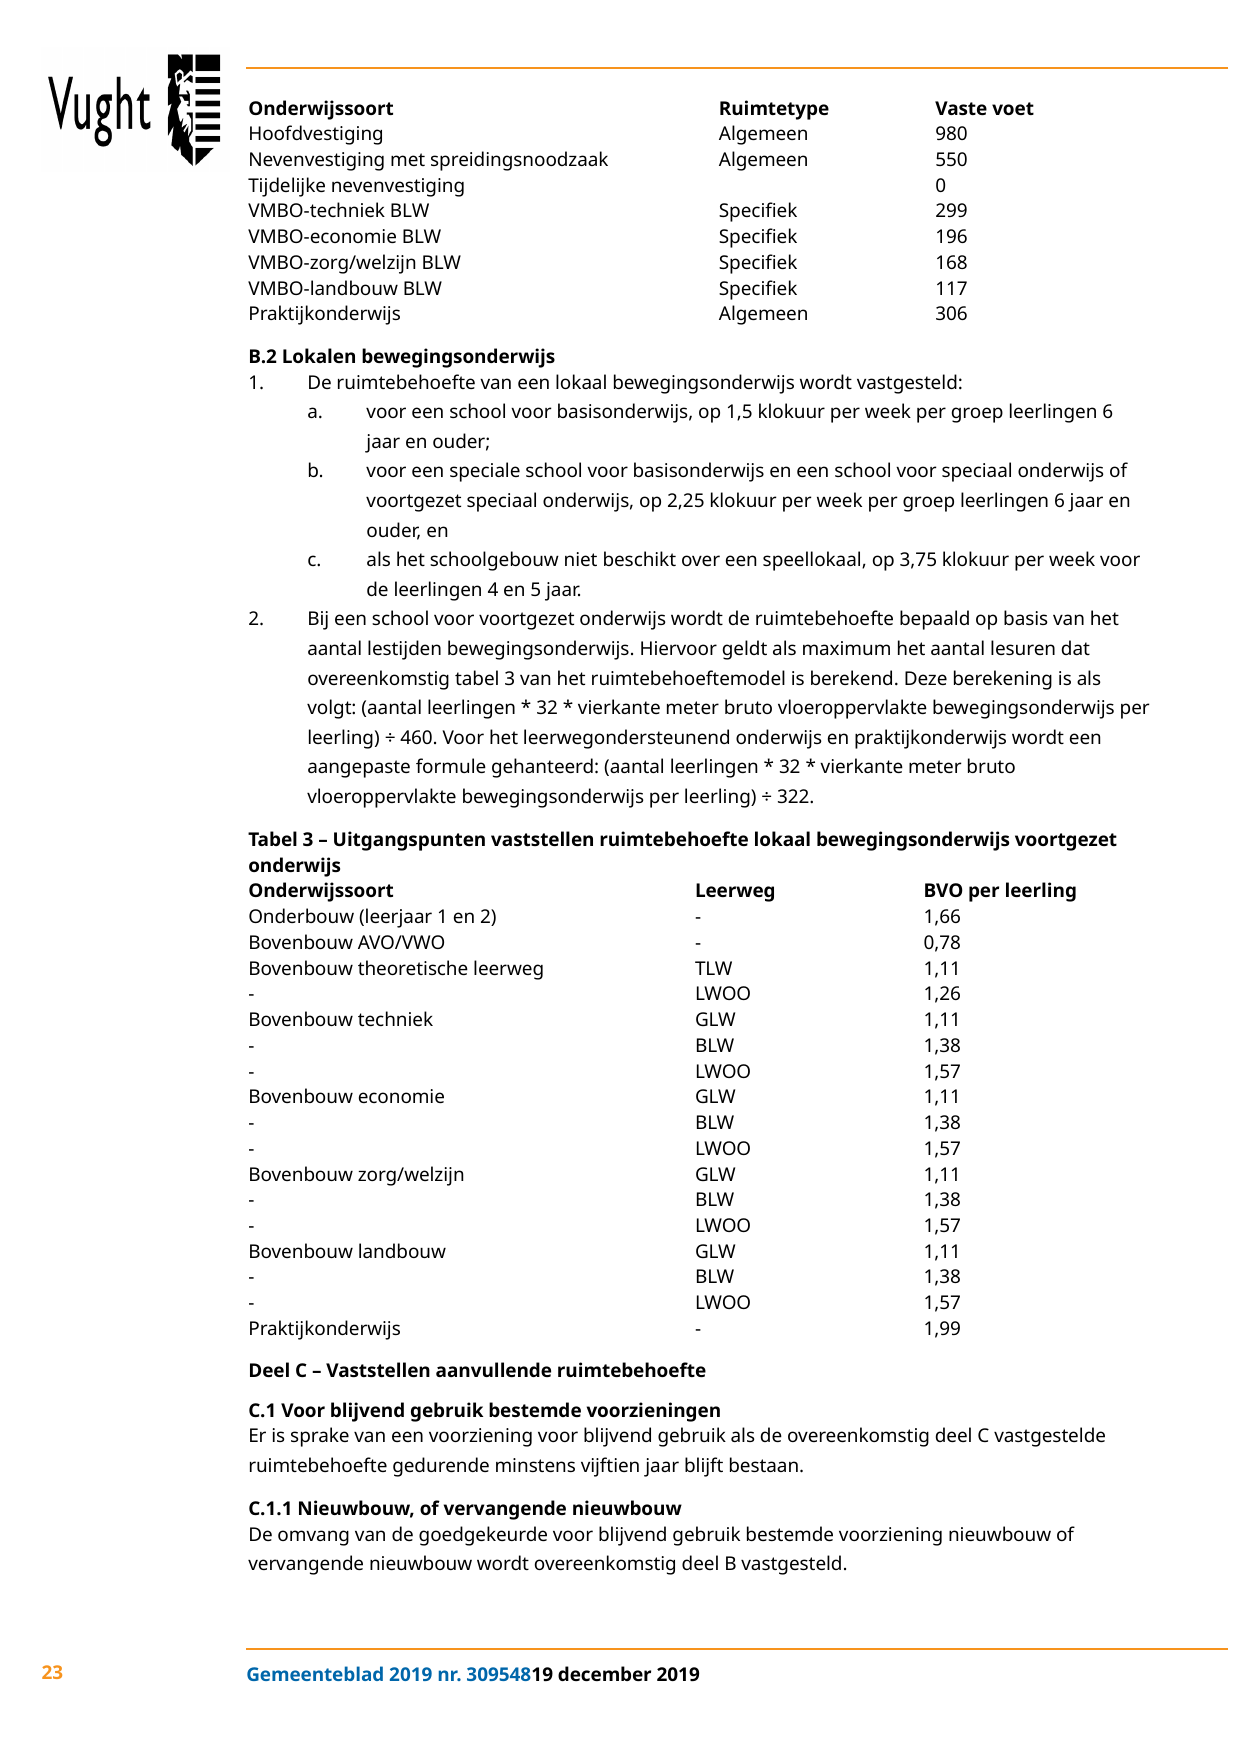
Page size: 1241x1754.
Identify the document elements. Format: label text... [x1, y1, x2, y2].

table_header Onderwijssoort [248, 95, 719, 121]
table_cell 196 [935, 224, 1152, 249]
table_cell GLW [695, 1161, 923, 1186]
table_header Leerweg [695, 878, 923, 903]
table_cell 1,26 [923, 981, 1152, 1006]
table_cell - [248, 1289, 695, 1315]
table_cell - [248, 981, 695, 1006]
table_cell BLW [695, 1264, 923, 1289]
table_cell 1,11 [923, 1006, 1152, 1032]
table_cell Hoofdvestiging [248, 121, 719, 146]
text De omvang van de goedgekeurde voor blijvend gebruik bestemde voorziening nieuwbouw of vervangende nieuwbouw wordt overeenkomstig deel B vastgesteld. [248, 1521, 1152, 1576]
table_cell 117 [935, 275, 1152, 301]
table_cell VMBO-economie BLW [248, 224, 719, 249]
table_cell - [248, 1186, 695, 1212]
table_cell Bovenbouw AVO/VWO [248, 929, 695, 955]
list Bij een school voor voortgezet onderwijs wordt de ruimtebehoefte bepaald op basis van het aantal lestijden bewegingsonderwijs. Hiervoor geldt als maximum het aantal lesuren dat overeenkomstig tabel 3 van het ruimtebehoeftemodel is berekend. Deze berekening is als volgt: (aantal leerlingen * 32 * vierkante meter bruto vloeroppervlakte bewegingsonderwijs per leerling) ÷ 460. Voor het leerwegondersteunend onderwijs en praktijkonderwijs wordt een aangepaste formule gehanteerd: (aantal leerlingen * 32 * vierkante meter bruto vloeroppervlakte bewegingsonderwijs per leerling) ÷ 322. [248, 606, 1152, 809]
table_cell Algemeen [719, 146, 935, 172]
table_cell VMBO-zorg/welzijn BLW [248, 249, 719, 275]
table_cell VMBO-techniek BLW [248, 198, 719, 223]
table_cell - [695, 1315, 923, 1341]
table_cell 1,99 [923, 1315, 1152, 1341]
table_cell Praktijkonderwijs [248, 1315, 695, 1341]
table_cell 0,78 [923, 929, 1152, 955]
text Er is sprake van een voorziening voor blijvend gebruik als de overeenkomstig deel C vastgestelde ruimtebehoefte gedurende minstens vijftien jaar blijft bestaan. [248, 1423, 1152, 1478]
table_cell Nevenvestiging met spreidingsnoodzaak [248, 146, 719, 172]
table_cell - [695, 904, 923, 929]
table_cell - [248, 1264, 695, 1289]
table_cell GLW [695, 1084, 923, 1109]
table_cell LWOO [695, 1135, 923, 1161]
table_cell - [248, 1109, 695, 1135]
table_cell LWOO [695, 981, 923, 1006]
table_cell BLW [695, 1109, 923, 1135]
table_cell 1,57 [923, 1212, 1152, 1238]
table_cell 550 [935, 146, 1152, 172]
table_cell Specifiek [719, 224, 935, 249]
table_cell VMBO-landbouw BLW [248, 275, 719, 301]
table_cell 1,11 [923, 1161, 1152, 1186]
text Tabel 3 – Uitgangspunten vaststellen ruimtebehoefte lokaal bewegingsonderwijs voortgezet onderwijs [248, 826, 1152, 878]
table_cell 306 [935, 301, 1152, 326]
table_cell 1,11 [923, 955, 1152, 981]
table_cell BLW [695, 1032, 923, 1058]
list als het schoolgebouw niet beschikt over een speellokaal, op 3,75 klokuur per week voor de leerlingen 4 en 5 jaar. [307, 546, 1152, 602]
table_cell LWOO [695, 1058, 923, 1083]
table_cell Tijdelijke nevenvestiging [248, 172, 719, 198]
table_cell Algemeen [719, 121, 935, 146]
table_cell 168 [935, 249, 1152, 275]
table_cell GLW [695, 1238, 923, 1264]
table_cell Bovenbouw economie [248, 1084, 695, 1109]
table_cell GLW [695, 1006, 923, 1032]
list voor een school voor basisonderwijs, op 1,5 klokuur per week per groep leerlingen 6 jaar en ouder; [307, 398, 1152, 454]
text B.2 Lokalen bewegingsonderwijs [248, 343, 1152, 369]
table_cell Specifiek [719, 275, 935, 301]
table_cell Algemeen [719, 301, 935, 326]
table_cell 1,66 [923, 904, 1152, 929]
table_cell 1,38 [923, 1032, 1152, 1058]
table_cell Onderbouw (leerjaar 1 en 2) [248, 904, 695, 929]
table_cell 980 [935, 121, 1152, 146]
table_cell - [695, 929, 923, 955]
table_cell LWOO [695, 1289, 923, 1315]
list De ruimtebehoefte van een lokaal bewegingsonderwijs wordt vastgesteld: [248, 369, 1152, 394]
picture [41, 47, 231, 172]
table_cell Bovenbouw theoretische leerweg [248, 955, 695, 981]
table_cell Specifiek [719, 249, 935, 275]
text C.1.1 Nieuwbouw, of vervangende nieuwbouw [248, 1495, 1152, 1521]
table_header Onderwijssoort [248, 878, 695, 903]
table_cell Bovenbouw landbouw [248, 1238, 695, 1264]
table_cell 1,38 [923, 1264, 1152, 1289]
table_cell - [248, 1212, 695, 1238]
table_header BVO per leerling [923, 878, 1152, 903]
table_cell Specifiek [719, 198, 935, 223]
table_cell [719, 172, 935, 198]
table_cell 299 [935, 198, 1152, 223]
table_cell - [248, 1135, 695, 1161]
text C.1 Voor blijvend gebruik bestemde voorzieningen [248, 1397, 1152, 1423]
table_cell TLW [695, 955, 923, 981]
table_cell - [248, 1058, 695, 1083]
table_cell 1,57 [923, 1289, 1152, 1315]
table_cell 1,38 [923, 1186, 1152, 1212]
table_header Ruimtetype [719, 95, 935, 121]
table_cell 0 [935, 172, 1152, 198]
table_cell Bovenbouw techniek [248, 1006, 695, 1032]
table_cell Praktijkonderwijs [248, 301, 719, 326]
table_cell - [248, 1032, 695, 1058]
table_header Vaste voet [935, 95, 1152, 121]
table_cell 1,57 [923, 1058, 1152, 1083]
table_cell BLW [695, 1186, 923, 1212]
list voor een speciale school voor basisonderwijs en een school voor speciaal onderwijs of voortgezet speciaal onderwijs, op 2,25 klokuur per week per groep leerlingen 6 jaar en ouder, en [307, 458, 1152, 542]
table_cell 1,11 [923, 1238, 1152, 1264]
text Deel C – Vaststellen aanvullende ruimtebehoefte [248, 1358, 1152, 1383]
table_cell LWOO [695, 1212, 923, 1238]
table_cell 1,38 [923, 1109, 1152, 1135]
table_cell Bovenbouw zorg/welzijn [248, 1161, 695, 1186]
table_cell 1,11 [923, 1084, 1152, 1109]
table_cell 1,57 [923, 1135, 1152, 1161]
